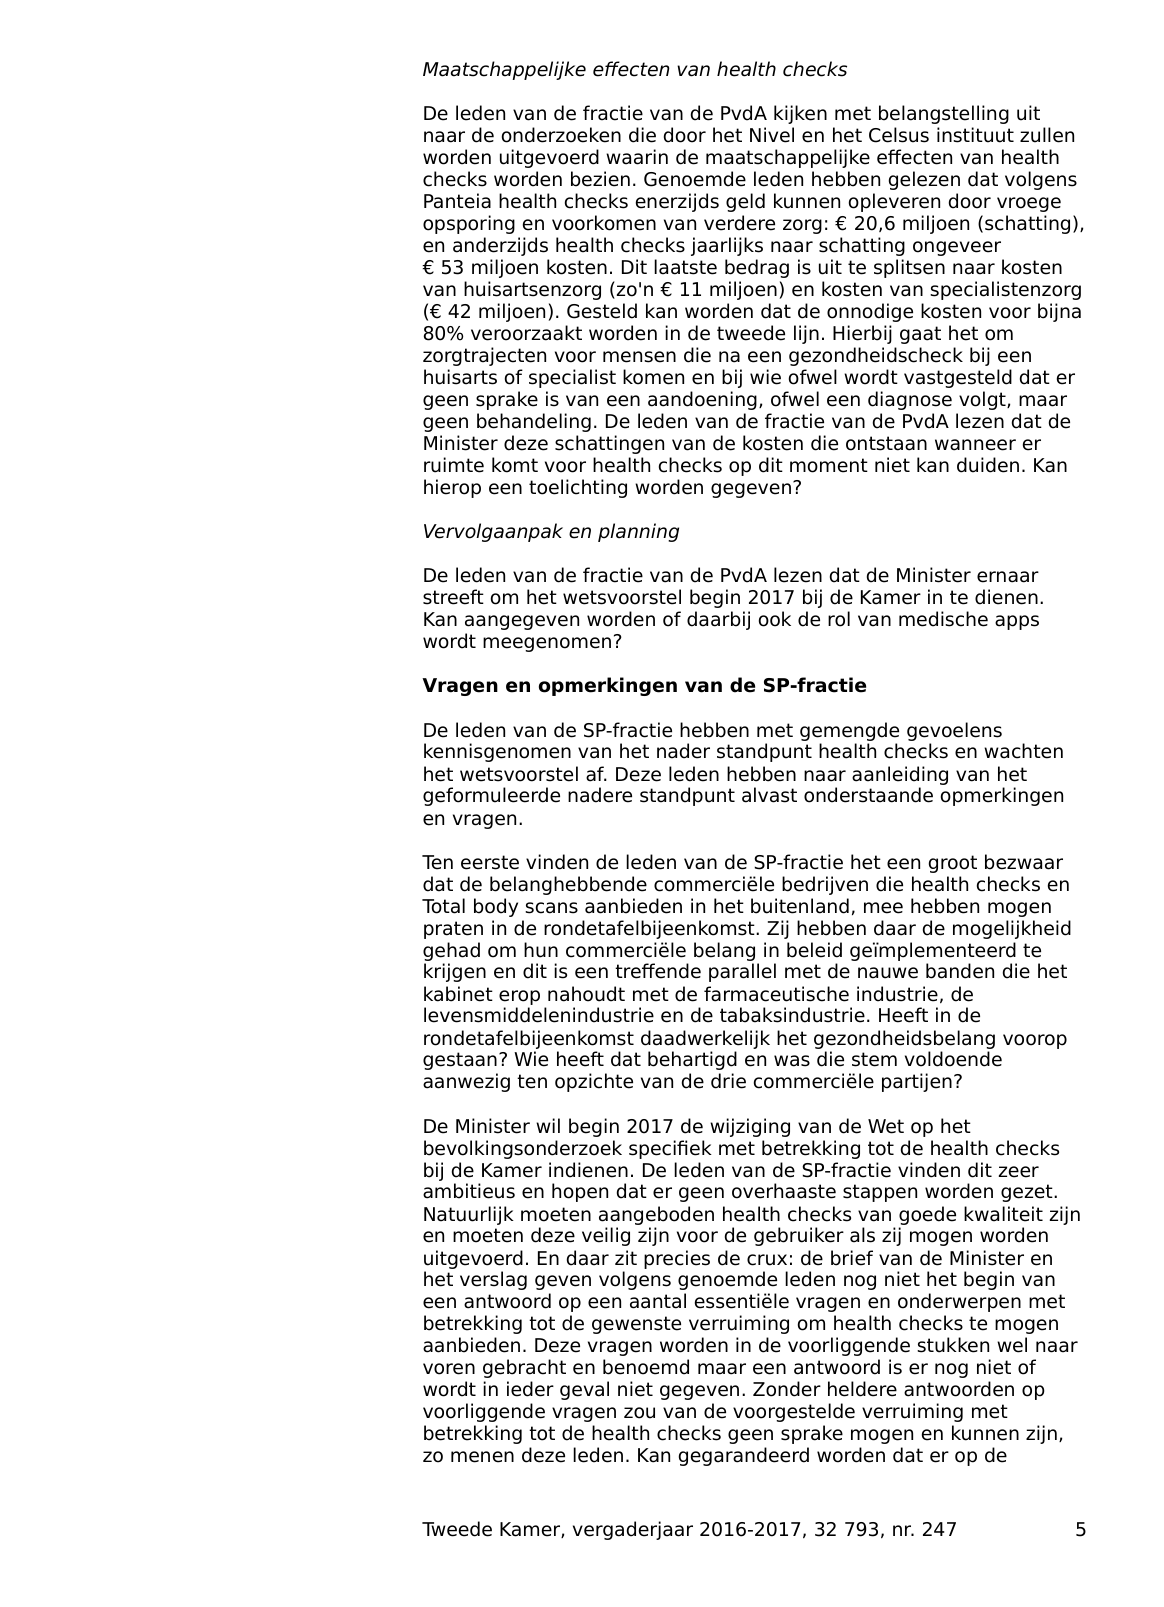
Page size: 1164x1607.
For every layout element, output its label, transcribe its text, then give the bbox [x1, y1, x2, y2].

text De Minister wil begin 2017 de wijziging van de Wet op het bevolkingsonderzoek specifiek met betrekking tot de health checks bij de Kamer indienen. De leden van de SP-fractie vinden dit zeer ambitieus en hopen dat er geen overhaaste stappen worden gezet. Natuurlijk moeten aangeboden health checks van goede kwaliteit zijn en moeten deze veilig zijn voor de gebruiker als zij mogen worden uitgevoerd. En daar zit precies de crux: de brief van de Minister en het verslag geven volgens genoemde leden nog niet het begin van een antwoord op een aantal essentiële vragen en onderwerpen met betrekking tot de gewenste verruiming om health checks te mogen aanbieden. Deze vragen worden in de voorliggende stukken wel naar voren gebracht en benoemd maar een antwoord is er nog niet of wordt in ieder geval niet gegeven. Zonder heldere antwoorden op voorliggende vragen zou van de voorgestelde verruiming met betrekking tot de health checks geen sprake mogen en kunnen zijn, zo menen deze leden. Kan gegarandeerd worden dat er op de [422, 1116, 1087, 1467]
text Ten eerste vinden de leden van de SP-fractie het een groot bezwaar dat de belanghebbende commerciële bedrijven die health checks en Total body scans aanbieden in het buitenland, mee hebben mogen praten in de rondetafelbijeenkomst. Zij hebben daar de mogelijkheid gehad om hun commerciële belang in beleid geïmplementeerd te krijgen en dit is een treffende parallel met de nauwe banden die het kabinet erop nahoudt met de farmaceutische industrie, de levensmiddelenindustrie en de tabaksindustrie. Heeft in de rondetafelbijeenkomst daadwerkelijk het gezondheidsbelang voorop gestaan? Wie heeft dat behartigd en was die stem voldoende aanwezig ten opzichte van de drie commerciële partijen? [422, 852, 1087, 1093]
text De leden van de fractie van de PvdA lezen dat de Minister ernaar streeft om het wetsvoorstel begin 2017 bij de Kamer in te dienen. Kan aangegeven worden of daarbij ook de rol van medische apps wordt meegenomen? [422, 565, 1087, 653]
text De leden van de fractie van de PvdA kijken met belangstelling uit naar de onderzoeken die door het Nivel en het Celsus instituut zullen worden uitgevoerd waarin de maatschappelijke effecten van health checks worden bezien. Genoemde leden hebben gelezen dat volgens Panteia health checks enerzijds geld kunnen opleveren door vroege opsporing en voorkomen van verdere zorg: € 20,6 miljoen (schatting), en anderzijds health checks jaarlijks naar schatting ongeveer € 53 miljoen kosten. Dit laatste bedrag is uit te splitsen naar kosten van huisartsenzorg (zo'n € 11 miljoen) en kosten van specialistenzorg (€ 42 miljoen). Gesteld kan worden dat de onnodige kosten voor bijna 80% veroorzaakt worden in de tweede lijn. Hierbij gaat het om zorgtrajecten voor mensen die na een gezondheidscheck bij een huisarts of specialist komen en bij wie ofwel wordt vastgesteld dat er geen sprake is van een aandoening, ofwel een diagnose volgt, maar geen behandeling. De leden van de fractie van de PvdA lezen dat de Minister deze schattingen van de kosten die ontstaan wanneer er ruimte komt voor health checks op dit moment niet kan duiden. Kan hierop een toelichting worden gegeven? [422, 103, 1087, 499]
subtitle Vervolgaanpak en planning [422, 521, 1087, 543]
text De leden van de SP-fractie hebben met gemengde gevoelens kennisgenomen van het nader standpunt health checks en wachten het wetsvoorstel af. Deze leden hebben naar aanleiding van het geformuleerde nadere standpunt alvast onderstaande opmerkingen en vragen. [422, 719, 1087, 829]
subtitle Vragen en opmerkingen van de SP-fractie [422, 675, 1087, 697]
subtitle Maatschappelijke effecten van health checks [422, 59, 1087, 81]
